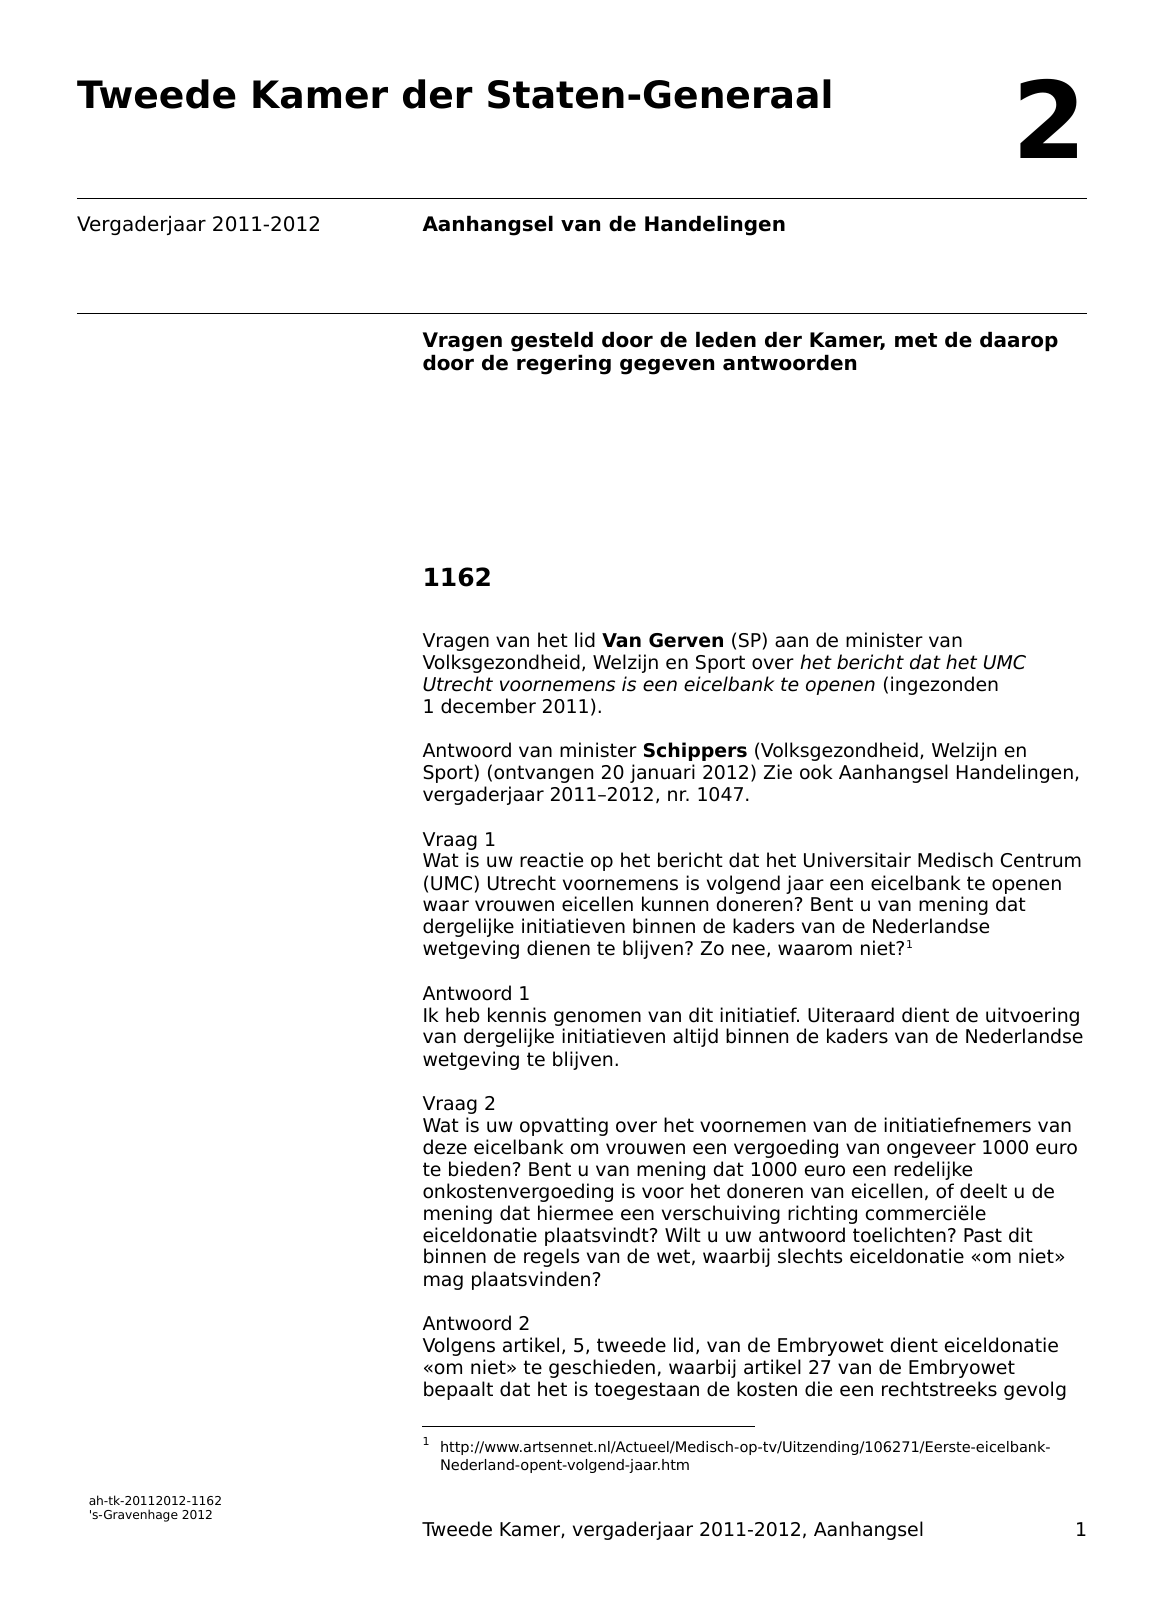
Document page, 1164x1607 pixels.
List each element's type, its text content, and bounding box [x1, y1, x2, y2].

text Antwoord 2 [422, 1313, 1087, 1334]
text 1162 [422, 563, 1087, 592]
table_cell Vragen gesteld door de leden der Kamer, met de daarop door de regering gegeven antwoorden [422, 314, 1087, 375]
table_header Tweede Kamer der Staten-Generaal [77, 59, 886, 198]
text ah-tk-20112012-1162 [88, 1494, 323, 1508]
text Vraag 1 [422, 828, 1087, 850]
text Volgens artikel, 5, tweede lid, van de Embryowet dient eiceldonatie «om niet» te geschieden, waarbij artikel 27 van de Embryowet bepaalt dat het is toegestaan de kosten die een rechtstreeks gevolg [422, 1334, 1087, 1401]
table_cell Vergaderjaar 2011-2012 [77, 199, 422, 313]
text Antwoord van minister Schippers (Volksgezondheid, Welzijn en Sport) (ontvangen 20 januari 2012) Zie ook Aanhangsel Handelingen, vergaderjaar 2011–2012, nr. 1047. [422, 740, 1087, 806]
text Antwoord 1 [422, 982, 1087, 1004]
text Ik heb kennis genomen van dit initiatief. Uiteraard dient de uitvoering van dergelijke initiatieven altijd binnen de kaders van de Nederlandse wetgeving te blijven. [422, 1004, 1087, 1070]
text Vragen van het lid Van Gerven (SP) aan de minister van Volksgezondheid, Welzijn en Sport over het bericht dat het UMC Utrecht voornemens is een eicelbank te openen (ingezonden 1 december 2011). [422, 630, 1087, 718]
text 's-Gravenhage 2012 [88, 1508, 323, 1522]
table_header 2 [886, 59, 1087, 198]
table_cell [77, 314, 422, 375]
text Wat is uw reactie op het bericht dat het Universitair Medisch Centrum (UMC) Utrecht voornemens is volgend jaar een eicelbank te openen waar vrouwen eicellen kunnen doneren? Bent u van mening dat dergelijke initiatieven binnen de kaders van de Nederlandse wetgeving dienen te blijven? Zo nee, waarom niet? [422, 850, 1087, 960]
text Vraag 2 [422, 1093, 1087, 1114]
text Wat is uw opvatting over het voornemen van de initiatiefnemers van deze eicelbank om vrouwen een vergoeding van ongeveer 1000 euro te bieden? Bent u van mening dat 1000 euro een redelijke onkostenvergoeding is voor het doneren van eicellen, of deelt u de mening dat hiermee een verschuiving richting commerciële eiceldonatie plaatsvindt? Wilt u uw antwoord toelichten? Past dit binnen de regels van de wet, waarbij slechts eiceldonatie «om niet» mag plaatsvinden? [422, 1114, 1087, 1290]
text http://www.artsennet.nl/Actueel/Medisch-op-tv/Uitzending/106271/Eerste-eicelbank-Nederland-opent-volgend-jaar.htm [422, 1435, 1087, 1474]
table_cell Aanhangsel van de Handelingen [422, 199, 1087, 313]
